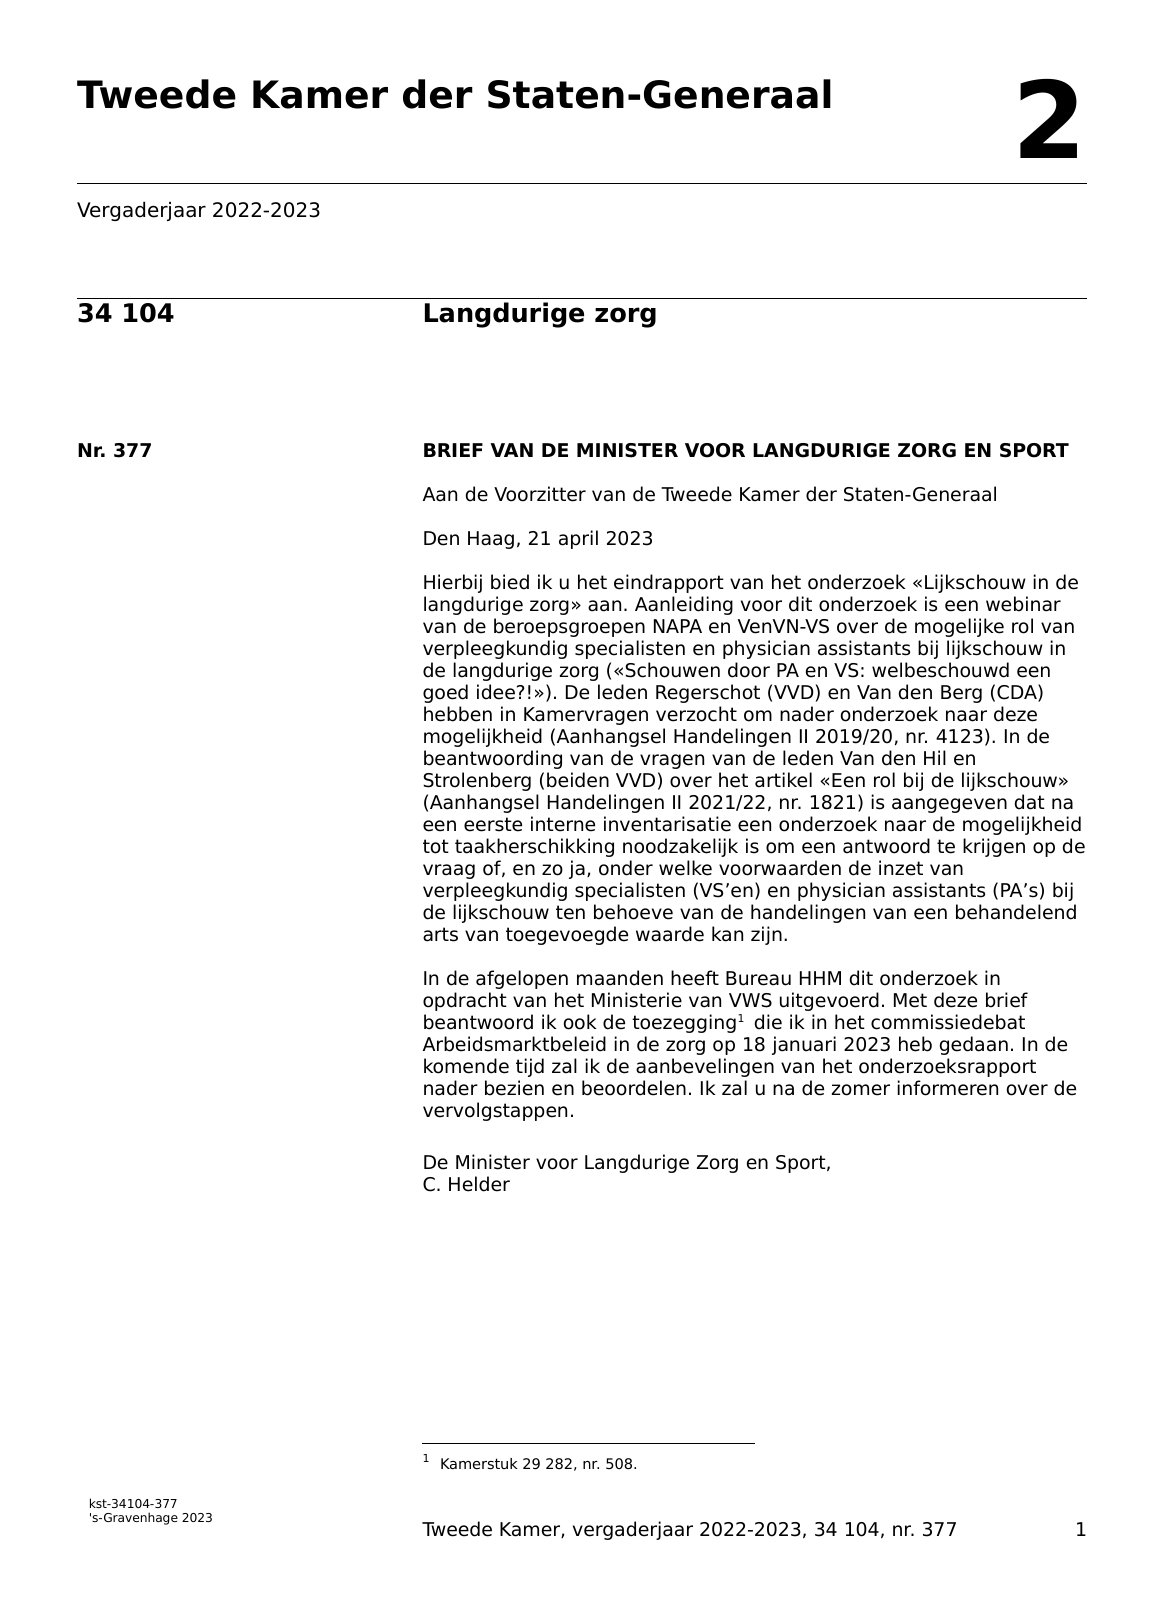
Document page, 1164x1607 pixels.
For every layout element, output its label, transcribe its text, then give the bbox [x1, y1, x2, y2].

text In de afgelopen maanden heeft Bureau HHM dit onderzoek in opdracht van het Ministerie van VWS uitgevoerd. Met deze brief beantwoord ik ook de toezegging die ik in het commissiedebat Arbeidsmarktbeleid in de zorg op 18 januari 2023 heb gedaan. In de komende tijd zal ik de aanbevelingen van het onderzoeksrapport nader bezien en beoordelen. Ik zal u na de zomer informeren over de vervolgstappen. [422, 968, 1087, 1122]
text Den Haag, 21 april 2023 [422, 528, 1087, 550]
table_header Tweede Kamer der Staten-Generaal [77, 59, 886, 183]
subtitle Nr. 377 BRIEF VAN DE MINISTER VOOR LANGDURIGE ZORG EN SPORT [77, 440, 1087, 462]
table_cell Vergaderjaar 2022-2023 [77, 184, 1087, 298]
table_header 2 [886, 59, 1087, 183]
text kst-34104-377 [88, 1497, 323, 1511]
text Kamerstuk 29 282, nr. 508. [422, 1452, 1087, 1474]
text Aan de Voorzitter van de Tweede Kamer der Staten-Generaal [422, 484, 1087, 506]
text Hierbij bied ik u het eindrapport van het onderzoek «Lijkschouw in de langdurige zorg» aan. Aanleiding voor dit onderzoek is een webinar van de beroepsgroepen NAPA en VenVN-VS over de mogelijke rol van verpleegkundig specialisten en physician assistants bij lijkschouw in de langdurige zorg («Schouwen door PA en VS: welbeschouwd een goed idee?!»). De leden Regerschot (VVD) en Van den Berg (CDA) hebben in Kamervragen verzocht om nader onderzoek naar deze mogelijkheid (Aanhangsel Handelingen II 2019/20, nr. 4123). In de beantwoording van de vragen van de leden Van den Hil en Strolenberg (beiden VVD) over het artikel «Een rol bij de lijkschouw» (Aanhangsel Handelingen II 2021/22, nr. 1821) is aangegeven dat na een eerste interne inventarisatie een onderzoek naar de mogelijkheid tot taakherschikking noodzakelijk is om een antwoord te krijgen op de vraag of, en zo ja, onder welke voorwaarden de inzet van verpleegkundig specialisten (VS’en) en physician assistants (PA’s) bij de lijkschouw ten behoeve van de handelingen van een behandelend arts van toegevoegde waarde kan zijn. [422, 572, 1087, 946]
text De Minister voor Langdurige Zorg en Sport, C. Helder [422, 1152, 1087, 1196]
subtitle 34 104 Langdurige zorg [77, 299, 1087, 329]
text 's-Gravenhage 2023 [88, 1511, 323, 1525]
